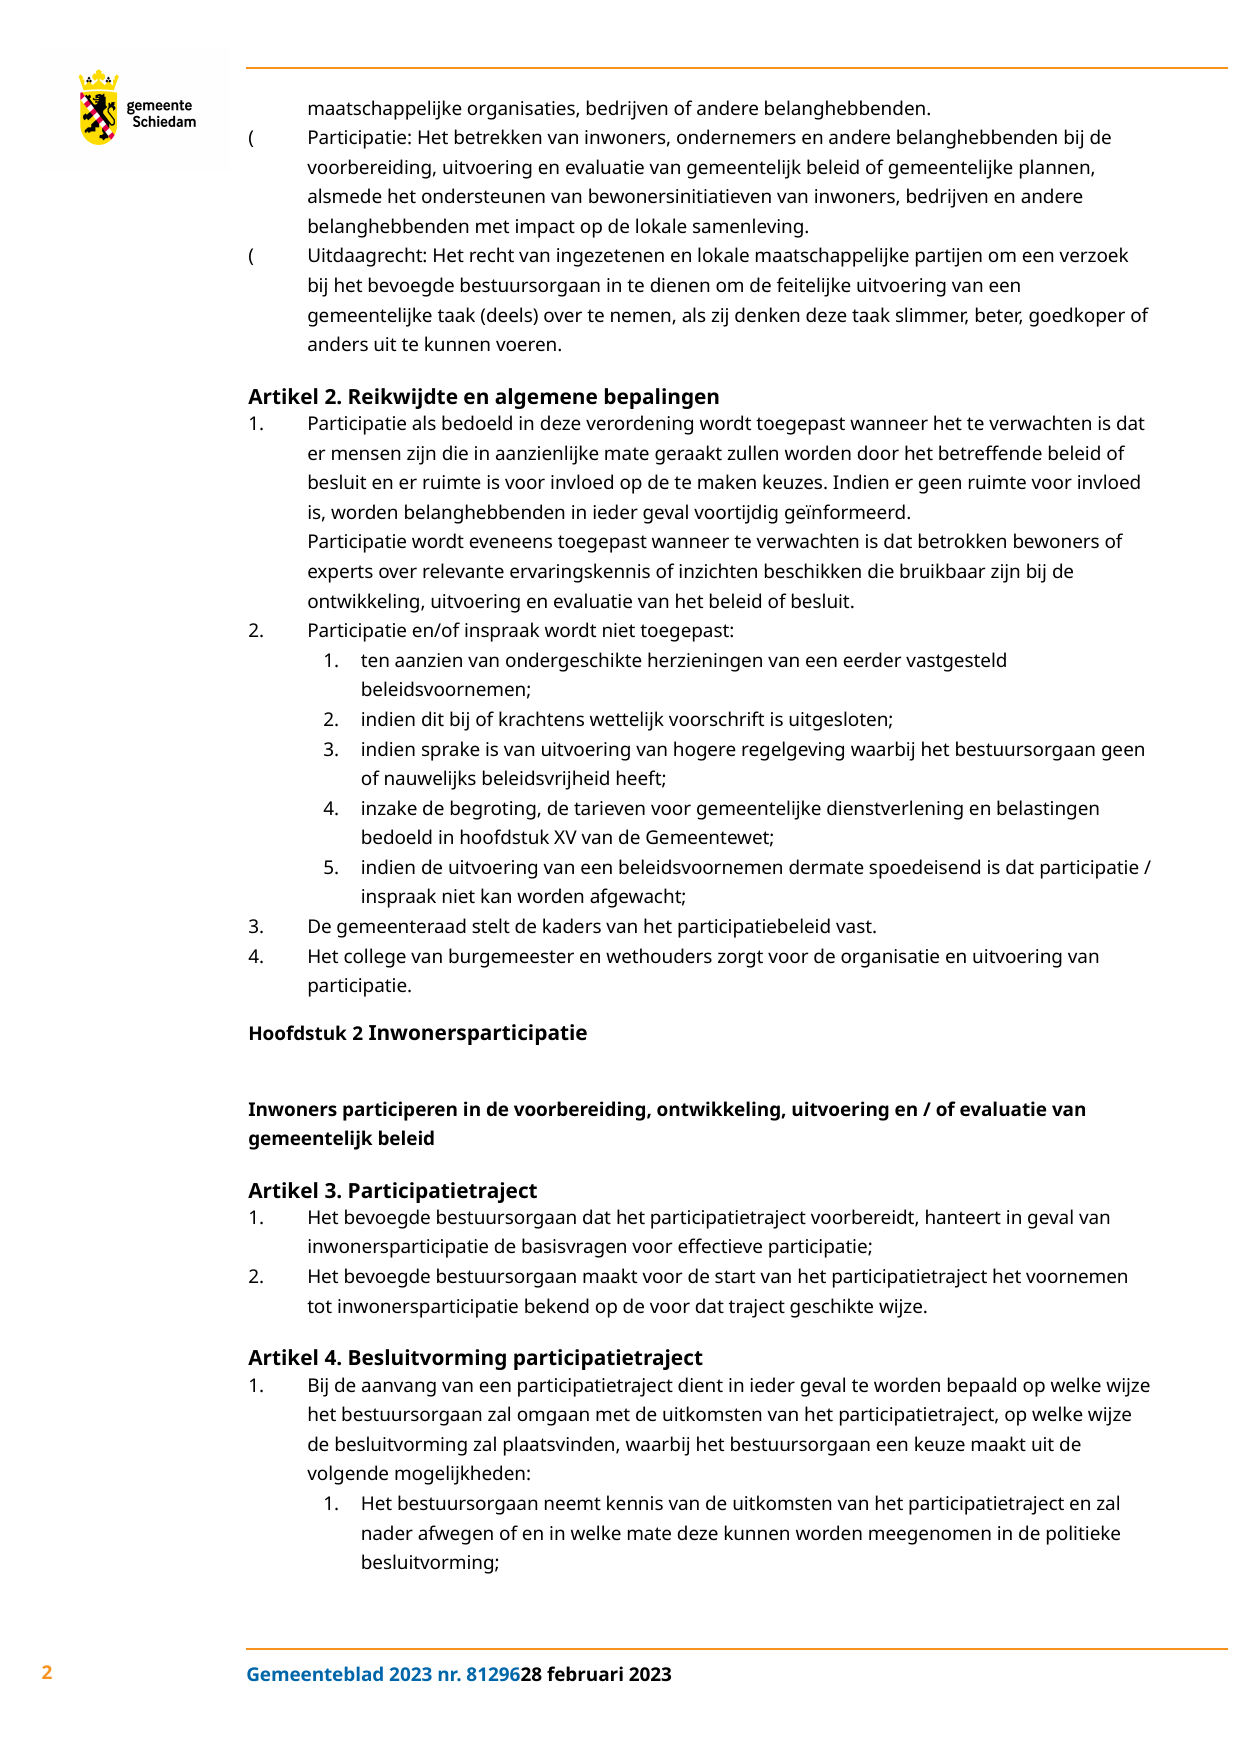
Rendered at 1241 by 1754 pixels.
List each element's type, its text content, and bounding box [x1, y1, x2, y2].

list indien sprake is van uitvoering van hogere regelgeving waarbij het bestuursorgaan geen of nauwelijks beleidsvrijheid heeft; [323, 736, 1152, 791]
text Hoofdstuk 2 Inwonersparticipatie [248, 1018, 1152, 1046]
text Artikel 2. Reikwijdte en algemene bepalingen [248, 382, 1152, 410]
list Het college van burgemeester en wethouders zorgt voor de organisatie en uitvoering van participatie. [248, 943, 1152, 998]
list inzake de begroting, de tarieven voor gemeentelijke dienstverlening en belastingen bedoeld in hoofdstuk XV van de Gemeentewet; [323, 795, 1152, 850]
list Participatie wordt eveneens toegepast wanneer te verwachten is dat betrokken bewoners of experts over relevante ervaringskennis of inzichten beschikken die bruikbaar zijn bij de ontwikkeling, uitvoering en evaluatie van het beleid of besluit. [248, 529, 1152, 613]
list Het bestuursorgaan neemt kennis van de uitkomsten van het participatietraject en zal nader afwegen of en in welke mate deze kunnen worden meegenomen in de politieke besluitvorming; [323, 1490, 1152, 1575]
text Artikel 3. Participatietraject [248, 1176, 1152, 1204]
list Het bevoegde bestuursorgaan dat het participatietraject voorbereidt, hanteert in geval van inwonersparticipatie de basisvragen voor effectieve participatie; [248, 1204, 1152, 1259]
list Participatie: Het betrekken van inwoners, ondernemers en andere belanghebbenden bij de voorbereiding, uitvoering en evaluatie van gemeentelijk beleid of gemeentelijke plannen, alsmede het ondersteunen van bewonersinitiatieven van inwoners, bedrijven en andere belanghebbenden met impact op de lokale samenleving. [248, 124, 1152, 239]
text Inwoners participeren in de voorbereiding, ontwikkeling, uitvoering en / of evaluatie van gemeentelijk beleid [248, 1096, 1152, 1151]
list ten aanzien van ondergeschikte herzieningen van een eerder vastgesteld beleidsvoornemen; [323, 647, 1152, 702]
list indien de uitvoering van een beleidsvoornemen dermate spoedeisend is dat participatie / inspraak niet kan worden afgewacht; [323, 854, 1152, 909]
list maatschappelijke organisaties, bedrijven of andere belanghebbenden. [248, 95, 1152, 121]
text Artikel 4. Besluitvorming participatietraject [248, 1343, 1152, 1372]
list Bij de aanvang van een participatietraject dient in ieder geval te worden bepaald op welke wijze het bestuursorgaan zal omgaan met de uitkomsten van het participatietraject, op welke wijze de besluitvorming zal plaatsvinden, waarbij het bestuursorgaan een keuze maakt uit de volgende mogelijkheden: [248, 1372, 1152, 1486]
list De gemeenteraad stelt de kaders van het participatiebeleid vast. [248, 913, 1152, 939]
list Uitdaagrecht: Het recht van ingezetenen en lokale maatschappelijke partijen om een verzoek bij het bevoegde bestuursorgaan in te dienen om de feitelijke uitvoering van een gemeentelijke taak (deels) over te nemen, als zij denken deze taak slimmer, beter, goedkoper of anders uit te kunnen voeren. [248, 243, 1152, 357]
list Het bevoegde bestuursorgaan maakt voor de start van het participatietraject het voornemen tot inwonersparticipatie bekend op de voor dat traject geschikte wijze. [248, 1263, 1152, 1319]
picture [41, 47, 231, 172]
list Participatie als bedoeld in deze verordening wordt toegepast wanneer het te verwachten is dat er mensen zijn die in aanzienlijke mate geraakt zullen worden door het betreffende beleid of besluit en er ruimte is voor invloed op de te maken keuzes. Indien er geen ruimte voor invloed is, worden belanghebbenden in ieder geval voortijdig geïnformeerd. [248, 410, 1152, 525]
list indien dit bij of krachtens wettelijk voorschrift is uitgesloten; [323, 706, 1152, 732]
list Participatie en/of inspraak wordt niet toegepast: [248, 617, 1152, 643]
